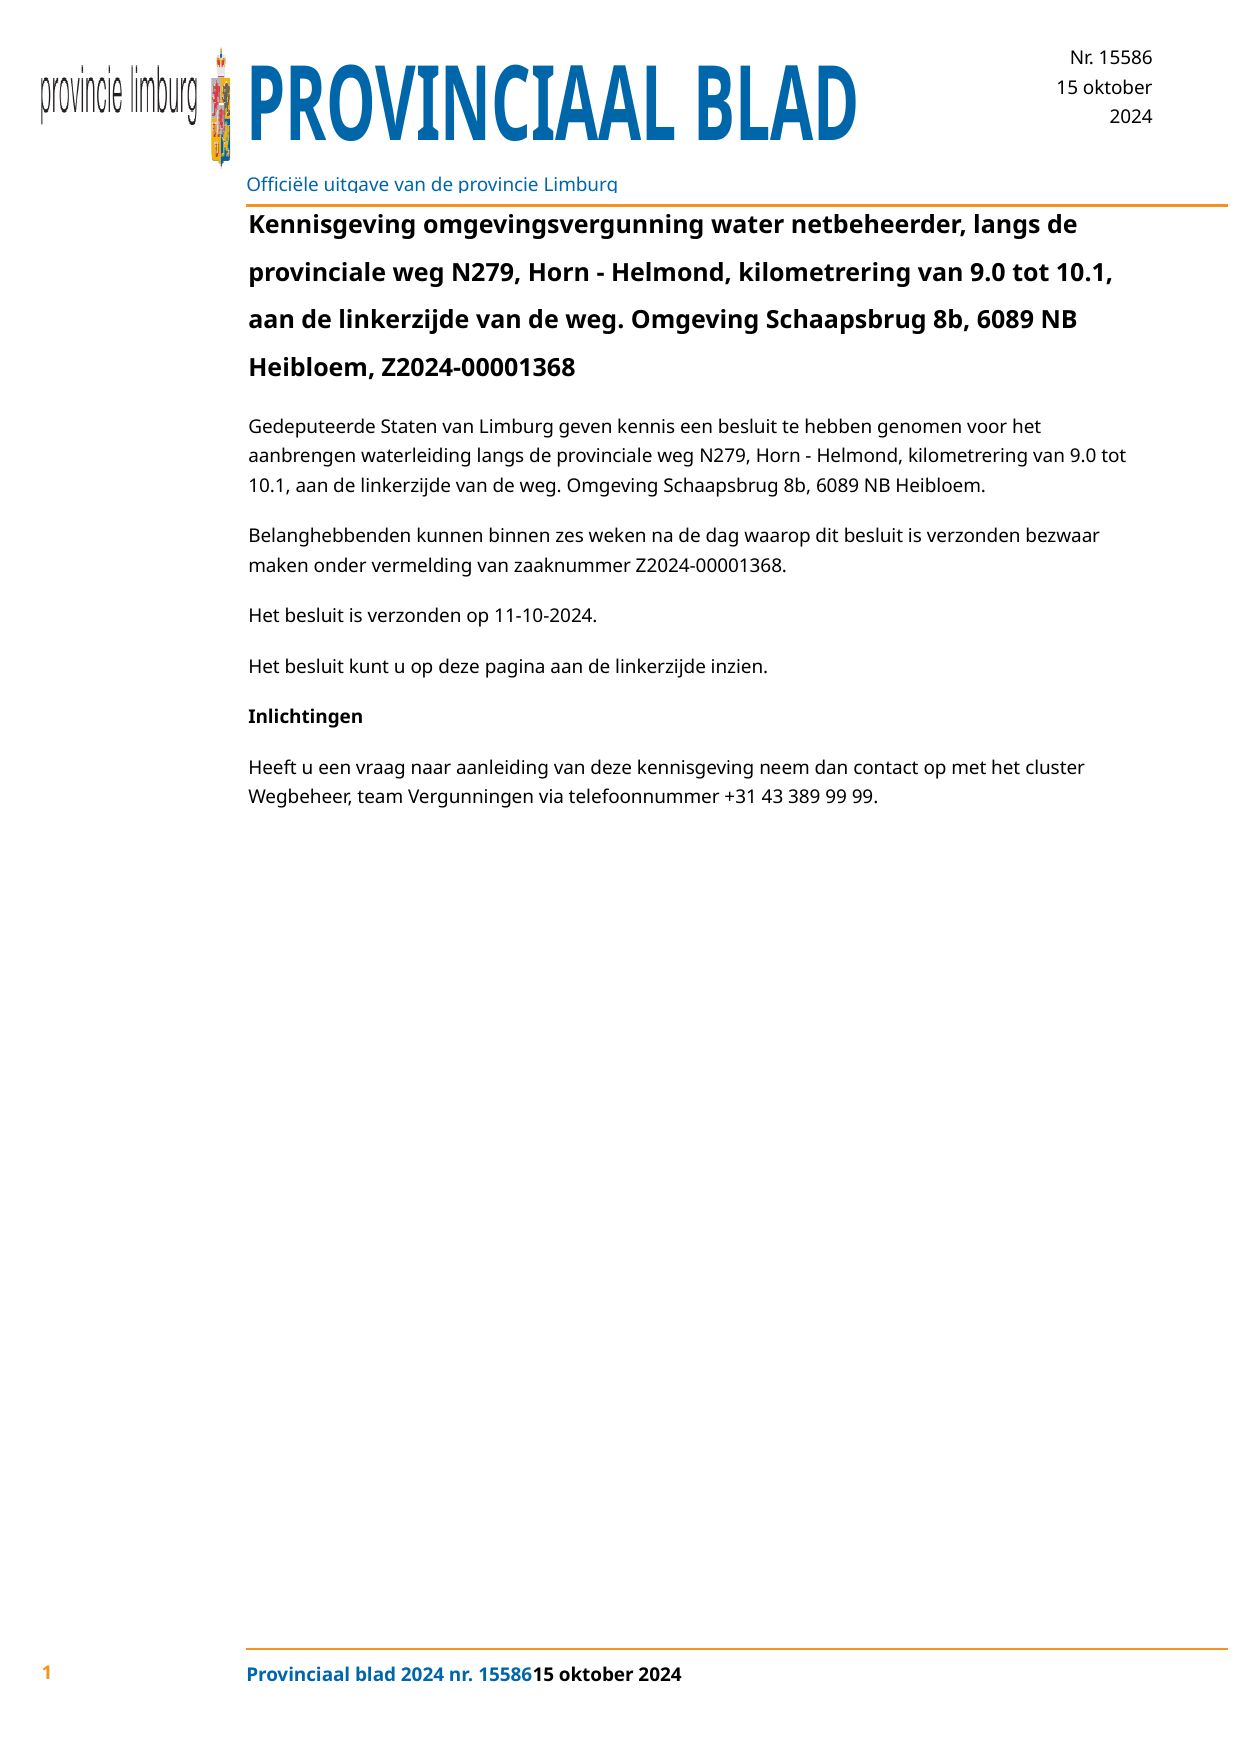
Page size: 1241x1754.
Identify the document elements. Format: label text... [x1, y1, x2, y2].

text Heeft u een vraag naar aanleiding van deze kennisgeving neem dan contact op met het cluster Wegbeheer, team Vergunningen via telefoonnummer +31 43 389 99 99. [248, 754, 1152, 809]
picture [41, 47, 231, 172]
text Inlichtingen [248, 703, 1152, 729]
text Kennisgeving omgevingsvergunning water netbeheerder, langs de provinciale weg N279, Horn - Helmond, kilometrering van 9.0 tot 10.1, aan de linkerzijde van de weg. Omgeving Schaapsbrug 8b, 6089 NB Heibloem, Z2024-00001368 [248, 207, 1152, 384]
text Gedeputeerde Staten van Limburg geven kennis een besluit te hebben genomen voor het aanbrengen waterleiding langs de provinciale weg N279, Horn - Helmond, kilometrering van 9.0 tot 10.1, aan de linkerzijde van de weg. Omgeving Schaapsbrug 8b, 6089 NB Heibloem. [248, 413, 1152, 498]
text Het besluit kunt u op deze pagina aan de linkerzijde inzien. [248, 653, 1152, 679]
text Belanghebbenden kunnen binnen zes weken na de dag waarop dit besluit is verzonden bezwaar maken onder vermelding van zaaknummer Z2024-00001368. [248, 523, 1152, 578]
text Het besluit is verzonden op 11-10-2024. [248, 603, 1152, 628]
